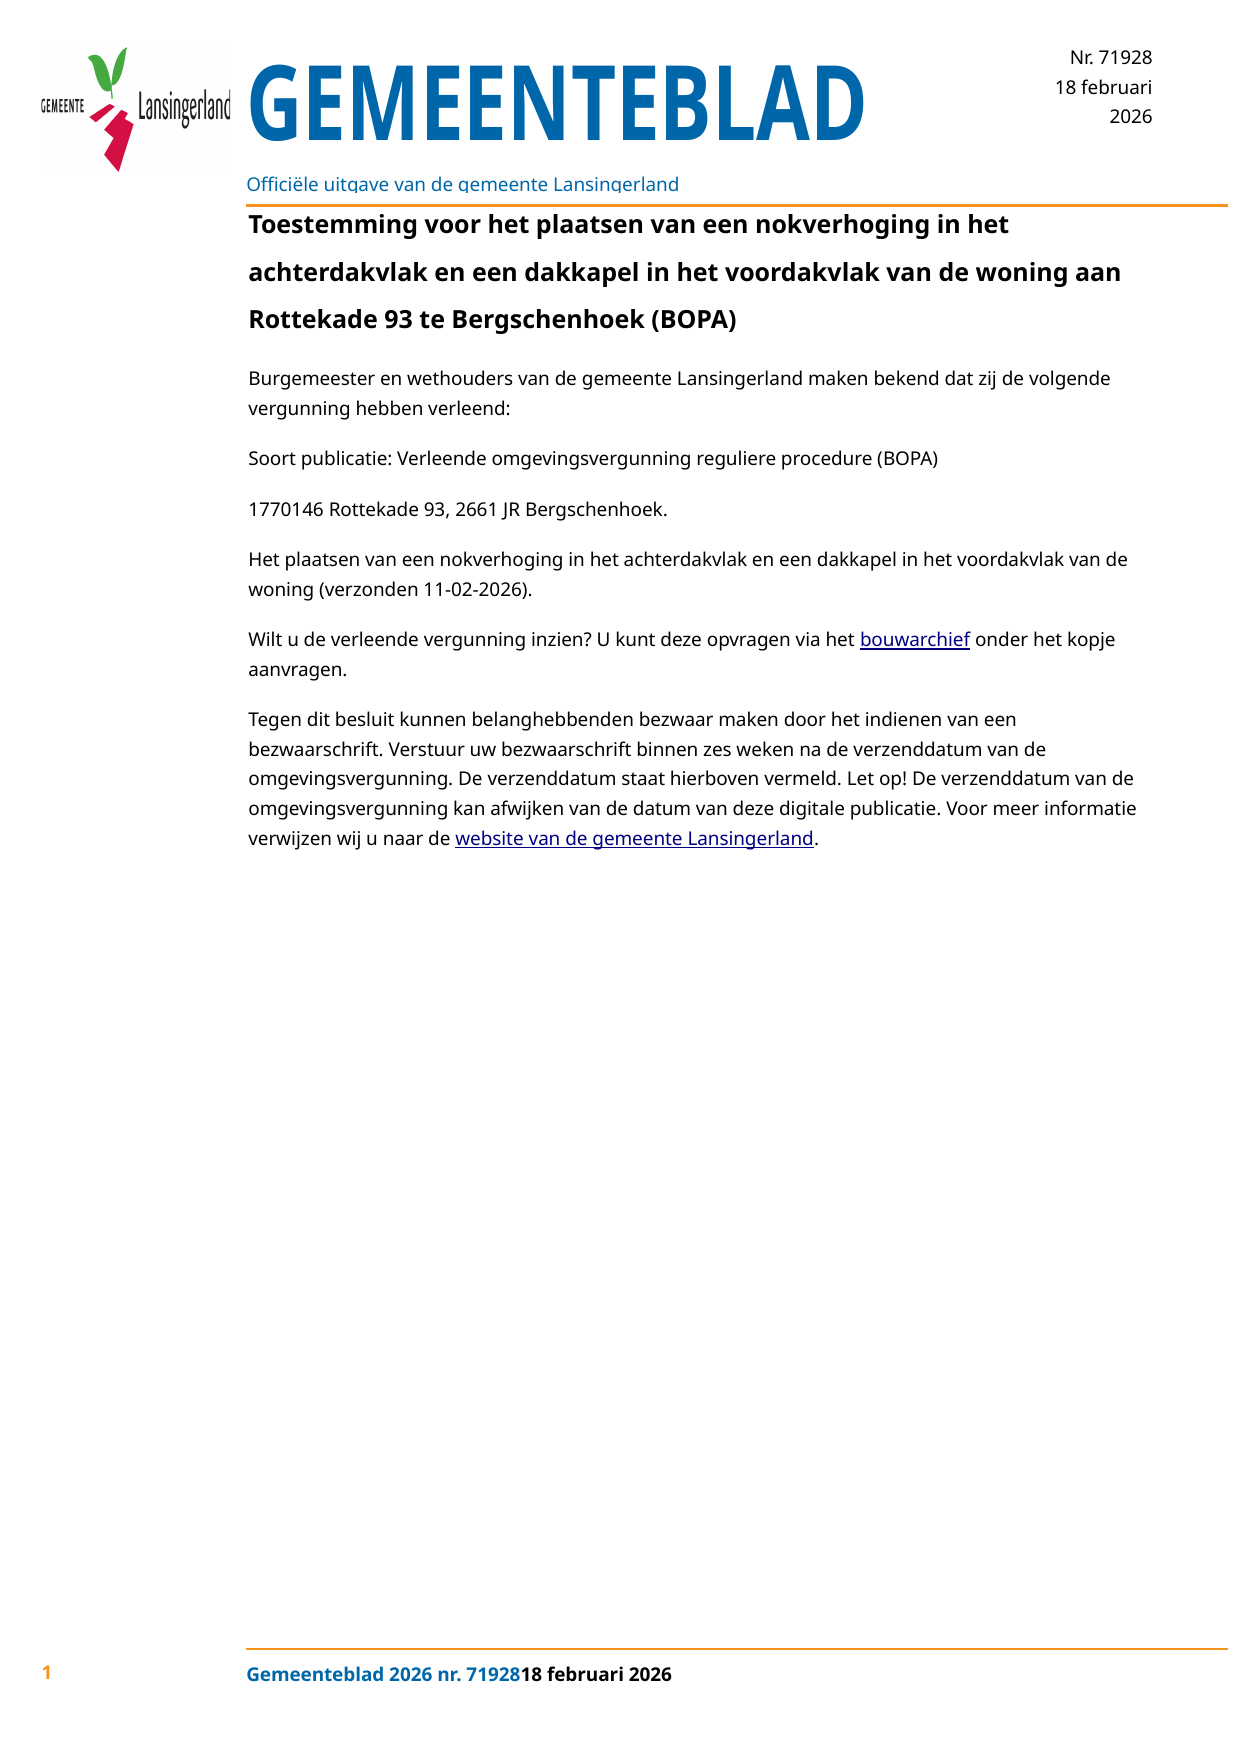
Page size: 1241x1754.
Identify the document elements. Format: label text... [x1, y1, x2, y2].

text 1770146 Rottekade 93, 2661 JR Bergschenhoek. [248, 496, 1152, 522]
text Tegen dit besluit kunnen belanghebbenden bezwaar maken door het indienen van een bezwaarschrift. Verstuur uw bezwaarschrift binnen zes weken na de verzenddatum van de omgevingsvergunning. De verzenddatum staat hierboven vermeld. Let op! De verzenddatum van de omgevingsvergunning kan afwijken van de datum van deze digitale publicatie. Voor meer informatie verwijzen wij u naar de website van de gemeente Lansingerland. [248, 706, 1152, 850]
text Soort publicatie: Verleende omgevingsvergunning reguliere procedure (BOPA) [248, 446, 1152, 471]
text Toestemming voor het plaatsen van een nokverhoging in het achterdakvlak en een dakkapel in het voordakvlak van de woning aan Rottekade 93 te Bergschenhoek (BOPA) [248, 207, 1152, 336]
text Burgemeester en wethouders van de gemeente Lansingerland maken bekend dat zij de volgende vergunning hebben verleend: [248, 366, 1152, 421]
picture [41, 47, 231, 172]
text Het plaatsen van een nokverhoging in het achterdakvlak en een dakkapel in het voordakvlak van de woning (verzonden 11-02-2026). [248, 546, 1152, 602]
text Wilt u de verleende vergunning inzien? U kunt deze opvragen via het bouwarchief onder het kopje aanvragen. [248, 626, 1152, 682]
